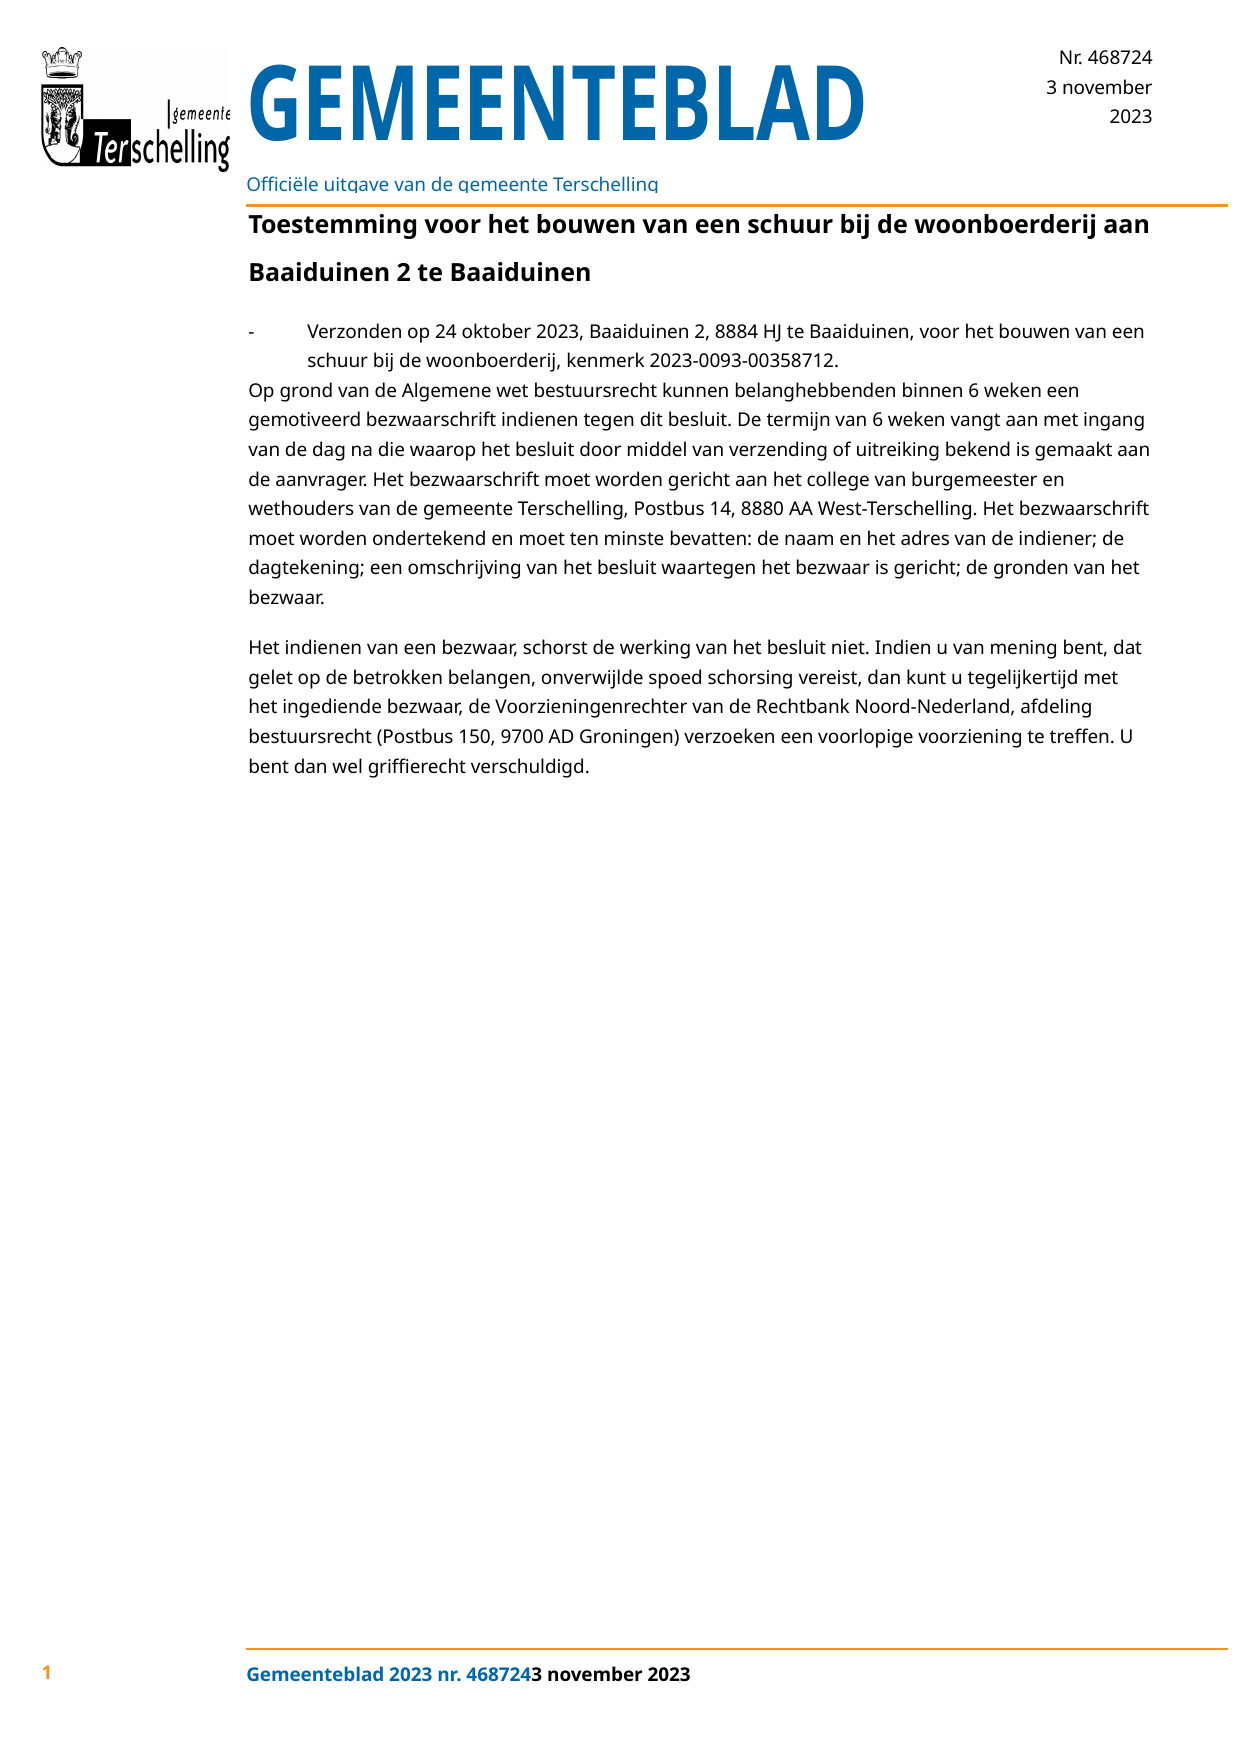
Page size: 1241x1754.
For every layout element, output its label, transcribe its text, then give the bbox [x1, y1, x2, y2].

text Het indienen van een bezwaar, schorst de werking van het besluit niet. Indien u van mening bent, dat gelet op de betrokken belangen, onverwijlde spoed schorsing vereist, dan kunt u tegelijkertijd met het ingediende bezwaar, de Voorzieningenrechter van de Rechtbank Noord-Nederland, afdeling bestuursrecht (Postbus 150, 9700 AD Groningen) verzoeken een voorlopige voorziening te treffen. U bent dan wel griffierecht verschuldigd. [248, 634, 1152, 779]
picture [41, 47, 231, 172]
text Toestemming voor het bouwen van een schuur bij de woonboerderij aan Baaiduinen 2 te Baaiduinen [248, 207, 1152, 288]
text Op grond van de Algemene wet bestuursrecht kunnen belanghebbenden binnen 6 weken een gemotiveerd bezwaarschrift indienen tegen dit besluit. De termijn van 6 weken vangt aan met ingang van de dag na die waarop het besluit door middel van verzending of uitreiking bekend is gemaakt aan de aanvrager. Het bezwaarschrift moet worden gericht aan het college van burgemeester en wethouders van de gemeente Terschelling, Postbus 14, 8880 AA West-Terschelling. Het bezwaarschrift moet worden ondertekend en moet ten minste bevatten: de naam en het adres van de indiener; de dagtekening; een omschrijving van het besluit waartegen het bezwaar is gericht; de gronden van het bezwaar. [248, 377, 1152, 610]
list Verzonden op 24 oktober 2023, Baaiduinen 2, 8884 HJ te Baaiduinen, voor het bouwen van een schuur bij de woonboerderij, kenmerk 2023-0093-00358712. [248, 318, 1152, 373]
